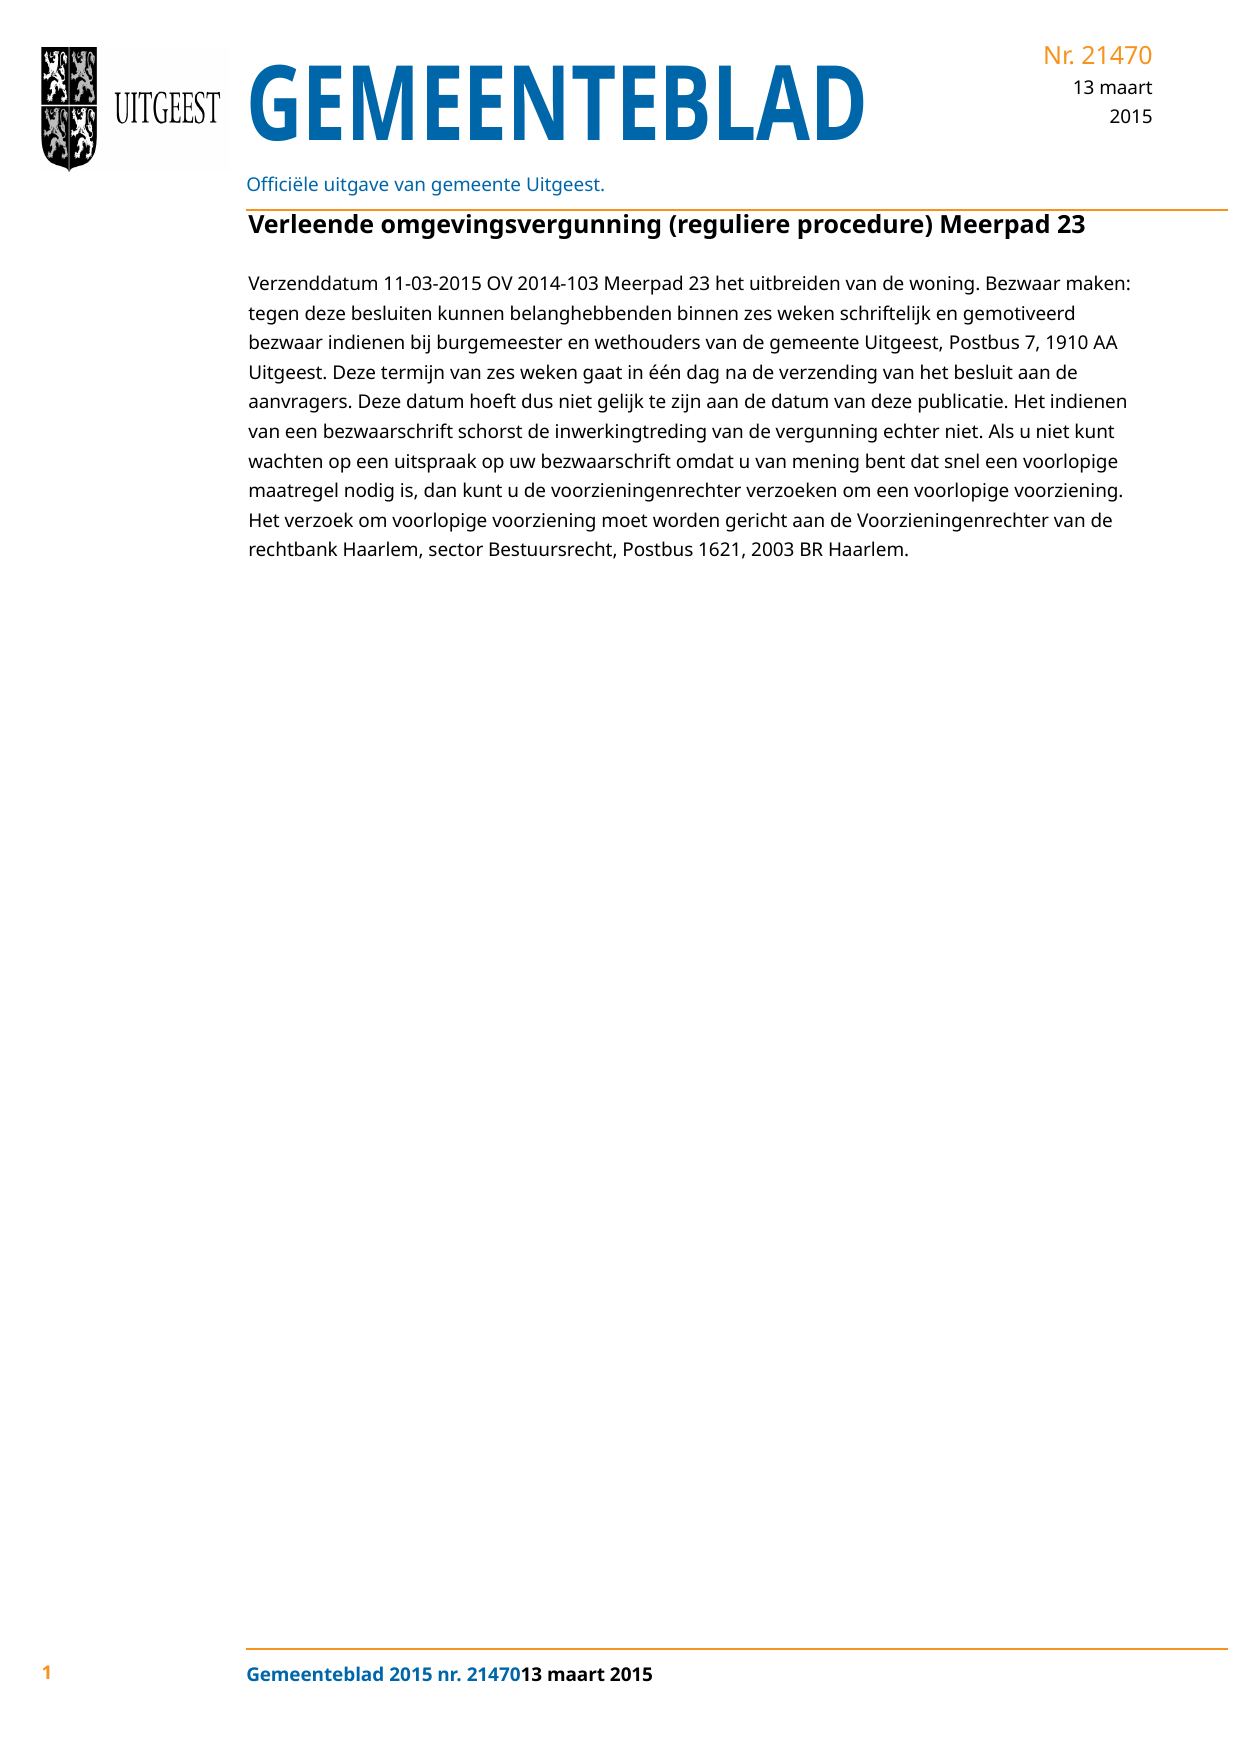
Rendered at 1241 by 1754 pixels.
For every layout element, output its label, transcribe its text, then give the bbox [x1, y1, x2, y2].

text Verzenddatum 11-03-2015 OV 2014-103 Meerpad 23 het uitbreiden van de woning. Bezwaar maken: tegen deze besluiten kunnen belanghebbenden binnen zes weken schriftelijk en gemotiveerd bezwaar indienen bij burgemeester en wethouders van de gemeente Uitgeest, Postbus 7, 1910 AA Uitgeest. Deze termijn van zes weken gaat in één dag na de verzending van het besluit aan de aanvragers. Deze datum hoeft dus niet gelijk te zijn aan de datum van deze publicatie. Het indienen van een bezwaarschrift schorst de inwerkingtreding van de vergunning echter niet. Als u niet kunt wachten op een uitspraak op uw bezwaarschrift omdat u van mening bent dat snel een voorlopige maatregel nodig is, dan kunt u de voorzieningenrechter verzoeken om een voorlopige voorziening. Het verzoek om voorlopige voorziening moet worden gericht aan de Voorzieningenrechter van de rechtbank Haarlem, sector Bestuursrecht, Postbus 1621, 2003 BR Haarlem. [248, 270, 1152, 562]
picture [41, 47, 231, 172]
text Verleende omgevingsvergunning (reguliere procedure) Meerpad 23 [248, 211, 1152, 241]
